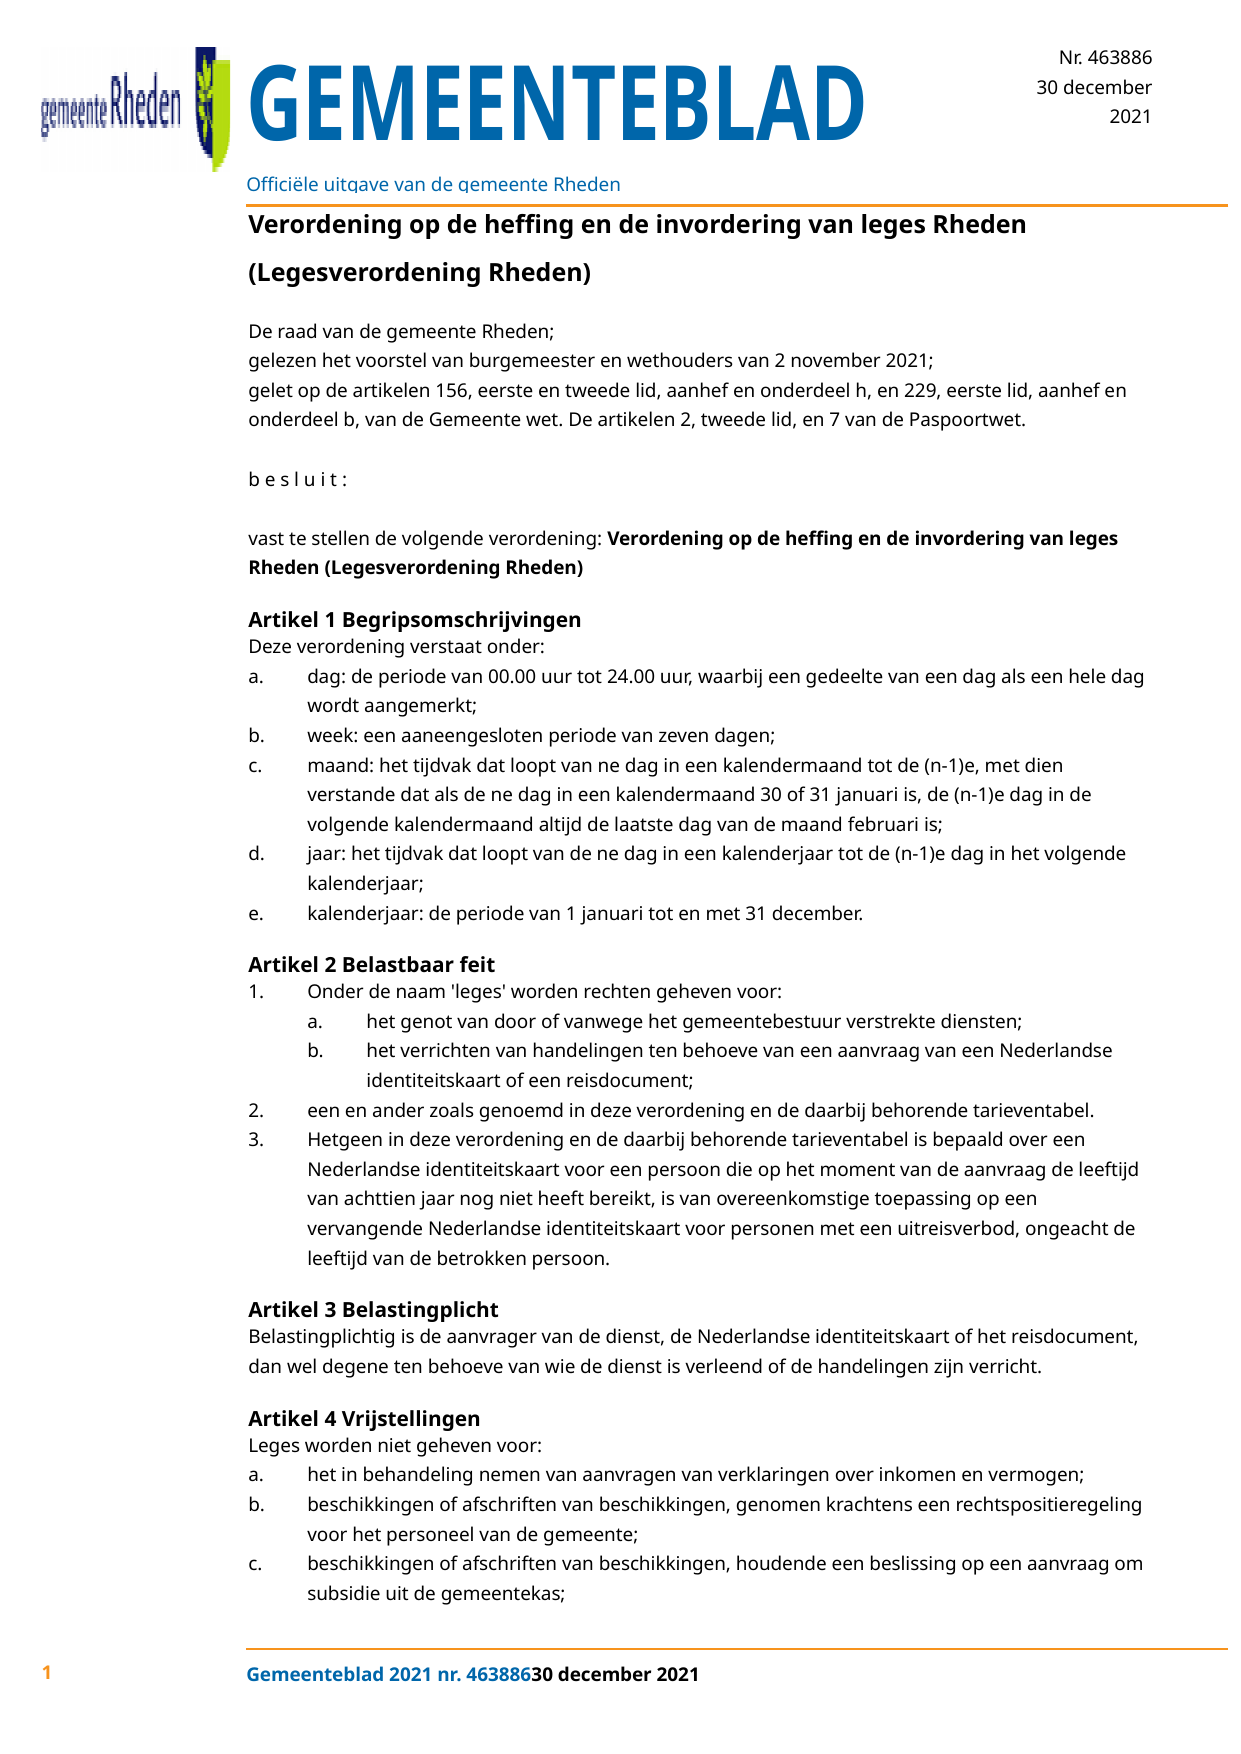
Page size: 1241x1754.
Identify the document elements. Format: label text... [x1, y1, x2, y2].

text De raad van de gemeente Rheden; [248, 318, 1152, 344]
text vast te stellen de volgende verordening: Verordening op de heffing en de invordering van leges Rheden (Legesverordening Rheden) [248, 525, 1152, 580]
list Onder de naam 'leges' worden rechten geheven voor: [248, 978, 1152, 1004]
list het in behandeling nemen van aanvragen van verklaringen over inkomen en vermogen; [248, 1462, 1152, 1487]
list dag: de periode van 00.00 uur tot 24.00 uur, waarbij een gedeelte van een dag als een hele dag wordt aangemerkt; [248, 663, 1152, 718]
text Deze verordening verstaat onder: [248, 633, 1152, 659]
list week: een aaneengesloten periode van zeven dagen; [248, 722, 1152, 748]
list het verrichten van handelingen ten behoeve van een aanvraag van een Nederlandse identiteitskaart of een reisdocument; [307, 1038, 1152, 1093]
list beschikkingen of afschriften van beschikkingen, houdende een beslissing op een aanvraag om subsidie uit de gemeentekas; [248, 1550, 1152, 1606]
list het genot van door of vanwege het gemeentebestuur verstrekte diensten; [307, 1008, 1152, 1034]
list maand: het tijdvak dat loopt van ne dag in een kalendermaand tot de (n-1)e, met dien verstande dat als de ne dag in een kalendermaand 30 of 31 januari is, de (n-1)e dag in de volgende kalendermaand altijd de laatste dag van de maand februari is; [248, 752, 1152, 837]
text gelezen het voorstel van burgemeester en wethouders van 2 november 2021; [248, 347, 1152, 373]
text Leges worden niet geheven voor: [248, 1432, 1152, 1458]
list Hetgeen in deze verordening en de daarbij behorende tarieventabel is bepaald over een Nederlandse identiteitskaart voor een persoon die op het moment van de aanvraag de leeftijd van achttien jaar nog niet heeft bereikt, is van overeenkomstige toepassing op een vervangende Nederlandse identiteitskaart voor personen met een uitreisverbod, ongeacht de leeftijd van de betrokken persoon. [248, 1126, 1152, 1271]
text Verordening op de heffing en de invordering van leges Rheden (Legesverordening Rheden) [248, 207, 1152, 288]
text Artikel 1 Begripsomschrijvingen [248, 605, 1152, 633]
text Artikel 4 Vrijstellingen [248, 1404, 1152, 1432]
text Artikel 2 Belastbaar feit [248, 950, 1152, 978]
text gelet op de artikelen 156, eerste en tweede lid, aanhef en onderdeel h, en 229, eerste lid, aanhef en onderdeel b, van de Gemeente wet. De artikelen 2, tweede lid, en 7 van de Paspoortwet. [248, 377, 1152, 432]
list een en ander zoals genoemd in deze verordening en de daarbij behorende tarieventabel. [248, 1097, 1152, 1123]
text b e s l u i t : [248, 466, 1152, 492]
text Artikel 3 Belastingplicht [248, 1295, 1152, 1324]
list kalenderjaar: de periode van 1 januari tot en met 31 december. [248, 900, 1152, 925]
list jaar: het tijdvak dat loopt van de ne dag in een kalenderjaar tot de (n-1)e dag in het volgende kalenderjaar; [248, 841, 1152, 896]
list beschikkingen of afschriften van beschikkingen, genomen krachtens een rechtspositieregeling voor het personeel van de gemeente; [248, 1491, 1152, 1547]
picture [41, 47, 231, 172]
text Belastingplichtig is de aanvrager van de dienst, de Nederlandse identiteitskaart of het reisdocument, dan wel degene ten behoeve van wie de dienst is verleend of de handelingen zijn verricht. [248, 1324, 1152, 1379]
